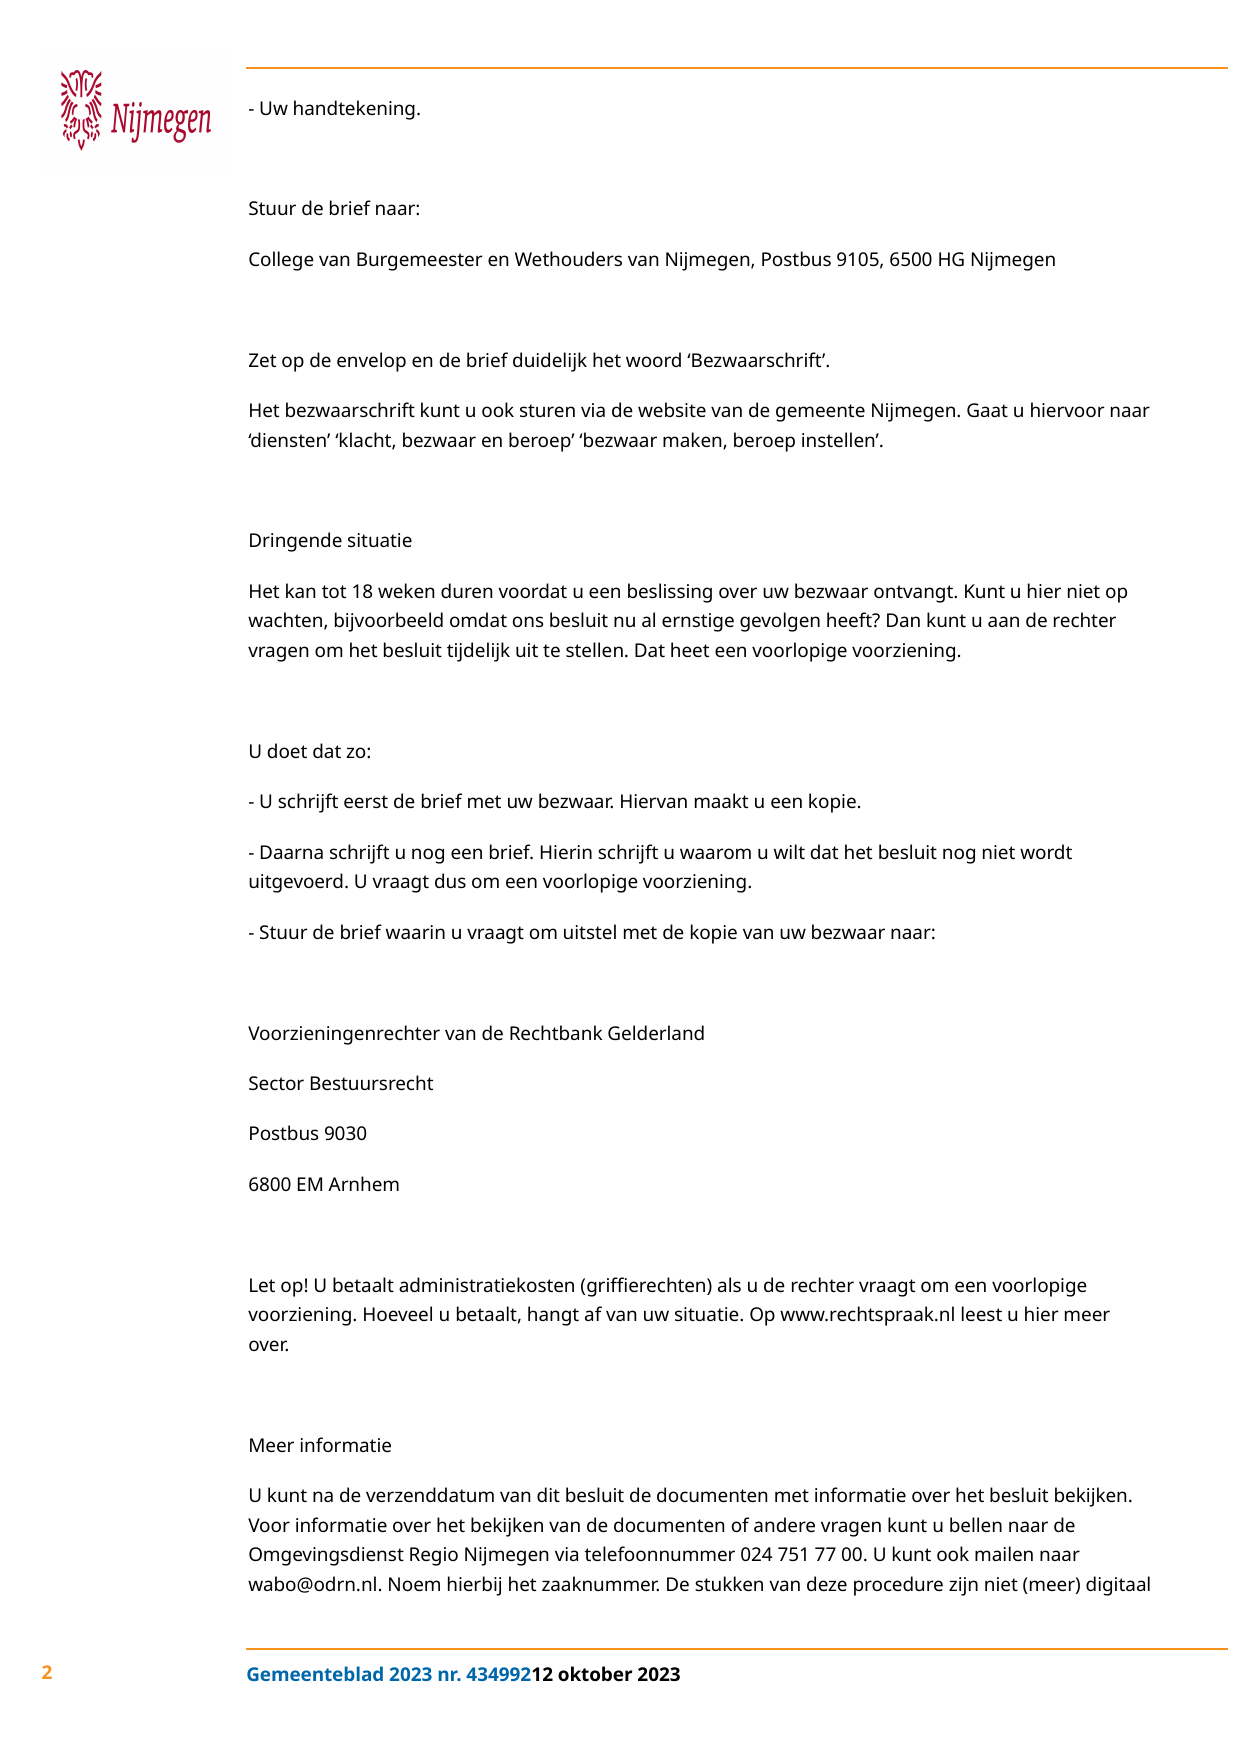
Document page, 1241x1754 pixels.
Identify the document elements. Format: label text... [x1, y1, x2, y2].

text College van Burgemeester en Wethouders van Nijmegen, Postbus 9105, 6500 HG Nijmegen [248, 246, 1152, 272]
text - U schrijft eerst de brief met uw bezwaar. Hiervan maakt u een kopie. [248, 788, 1152, 814]
picture [41, 47, 231, 172]
text Het bezwaarschrift kunt u ook sturen via de website van de gemeente Nijmegen. Gaat u hiervoor naar ‘diensten’ ‘klacht, bezwaar en beroep’ ‘bezwaar maken, beroep instellen’. [248, 397, 1152, 453]
text Voorzieningenrechter van de Rechtbank Gelderland [248, 1020, 1152, 1046]
text - Daarna schrijft u nog een brief. Hierin schrijft u waarom u wilt dat het besluit nog niet wordt uitgevoerd. U vraagt dus om een voorlopige voorziening. [248, 839, 1152, 894]
text Dringende situatie [248, 528, 1152, 553]
text U doet dat zo: [248, 738, 1152, 764]
text Het kan tot 18 weken duren voordat u een beslissing over uw bezwaar ontvangt. Kunt u hier niet op wachten, bijvoorbeeld omdat ons besluit nu al ernstige gevolgen heeft? Dan kunt u aan de rechter vragen om het besluit tijdelijk uit te stellen. Dat heet een voorlopige voorziening. [248, 578, 1152, 663]
text Let op! U betaalt administratiekosten (griffierechten) als u de rechter vraagt om een voorlopige voorziening. Hoeveel u betaalt, hangt af van uw situatie. Op www.rechtspraak.nl leest u hier meer over. [248, 1272, 1152, 1357]
text U kunt na de verzenddatum van dit besluit de documenten met informatie over het besluit bekijken. Voor informatie over het bekijken van de documenten of andere vragen kunt u bellen naar de Omgevingsdienst Regio Nijmegen via telefoonnummer 024 751 77 00. U kunt ook mailen naar wabo@odrn.nl. Noem hierbij het zaaknummer. De stukken van deze procedure zijn niet (meer) digitaal [248, 1482, 1152, 1597]
text - Uw handtekening. [248, 95, 1152, 121]
text Sector Bestuursrecht [248, 1070, 1152, 1096]
text Meer informatie [248, 1432, 1152, 1458]
text Zet op de envelop en de brief duidelijk het woord ‘Bezwaarschrift’. [248, 347, 1152, 373]
text - Stuur de brief waarin u vraagt om uitstel met de kopie van uw bezwaar naar: [248, 919, 1152, 945]
text Stuur de brief naar: [248, 196, 1152, 221]
text 6800 EM Arnhem [248, 1171, 1152, 1197]
text Postbus 9030 [248, 1121, 1152, 1146]
